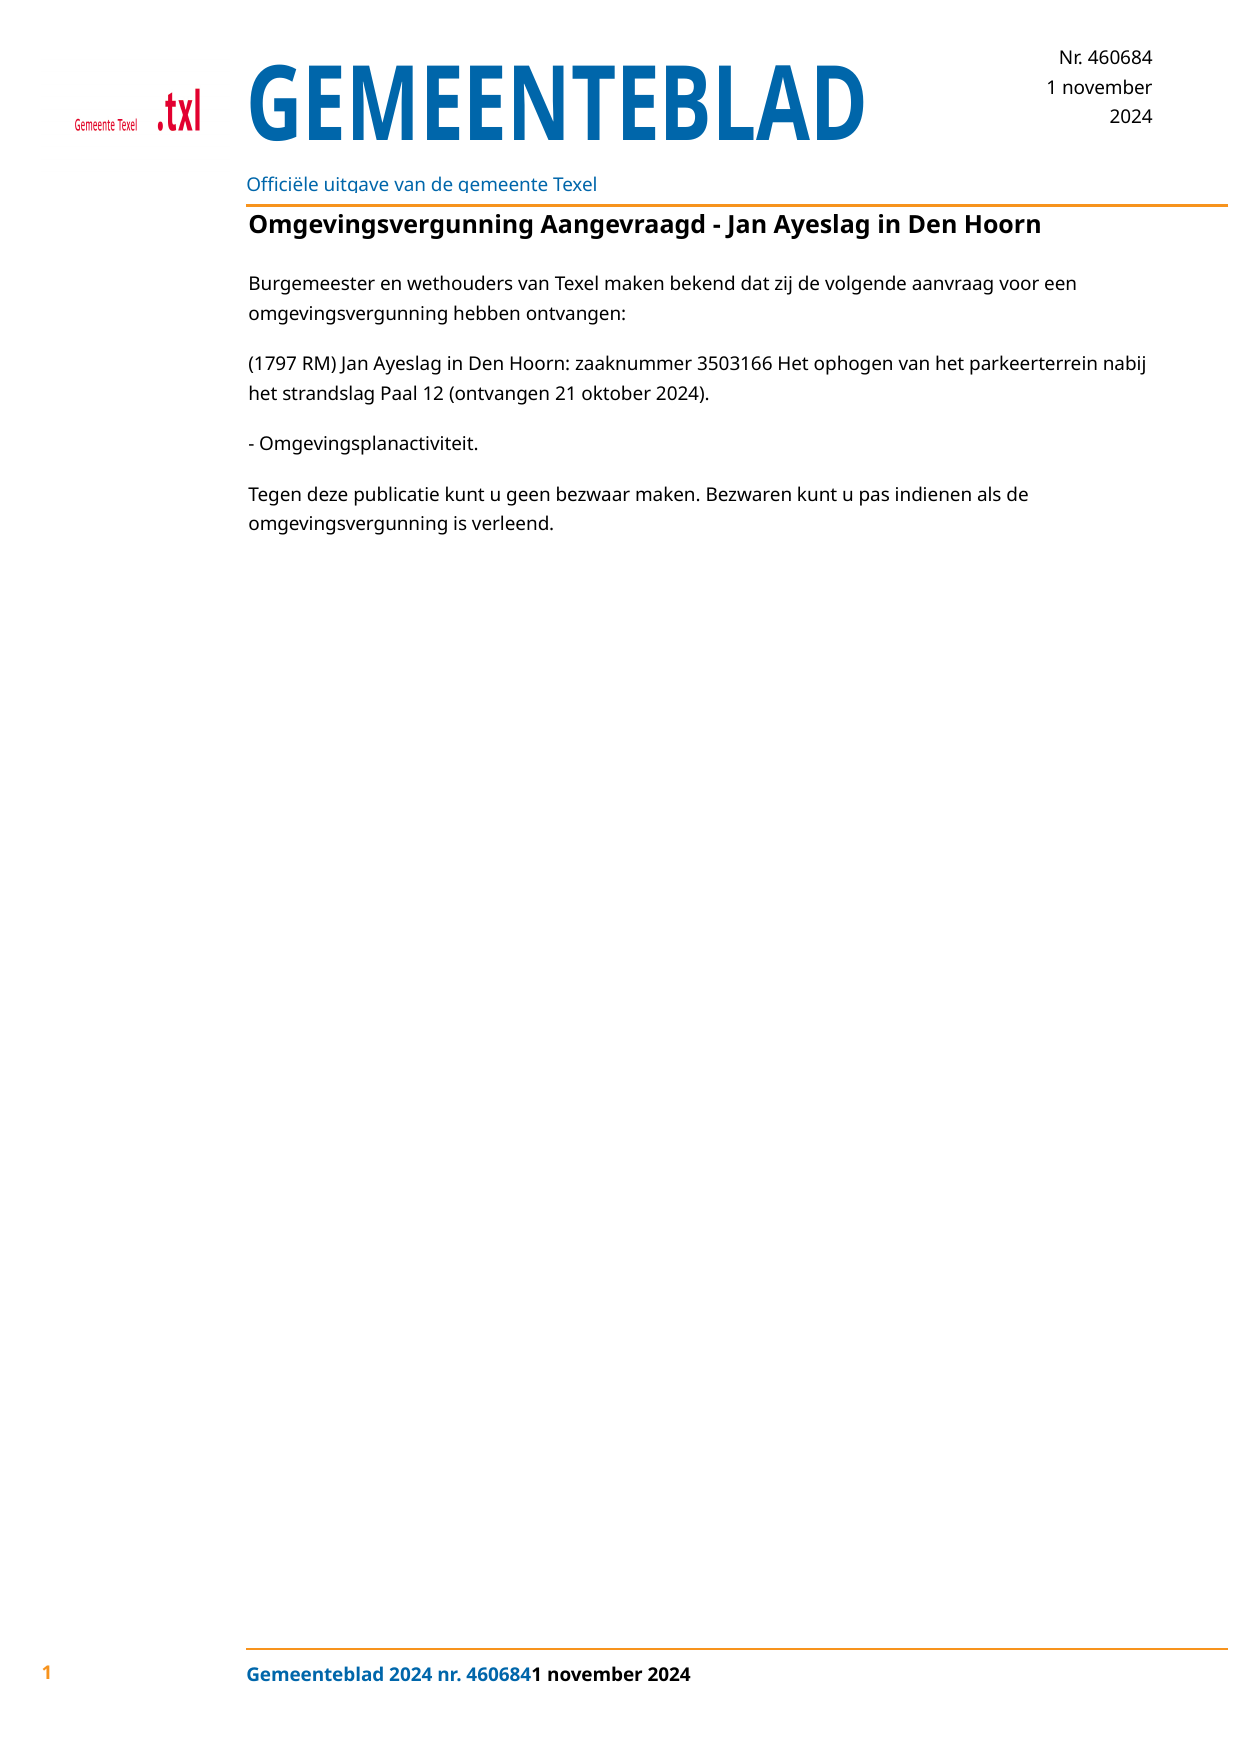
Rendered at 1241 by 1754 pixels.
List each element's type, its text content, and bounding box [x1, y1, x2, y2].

text - Omgevingsplanactiviteit. [248, 430, 1152, 456]
picture [41, 47, 231, 172]
text Tegen deze publicatie kunt u geen bezwaar maken. Bezwaren kunt u pas indienen als de omgevingsvergunning is verleend. [248, 481, 1152, 536]
text Burgemeester en wethouders van Texel maken bekend dat zij de volgende aanvraag voor een omgevingsvergunning hebben ontvangen: [248, 270, 1152, 326]
text Omgevingsvergunning Aangevraagd - Jan Ayeslag in Den Hoorn [248, 207, 1152, 241]
text (1797 RM) Jan Ayeslag in Den Hoorn: zaaknummer 3503166 Het ophogen van het parkeerterrein nabij het strandslag Paal 12 (ontvangen 21 oktober 2024). [248, 350, 1152, 406]
